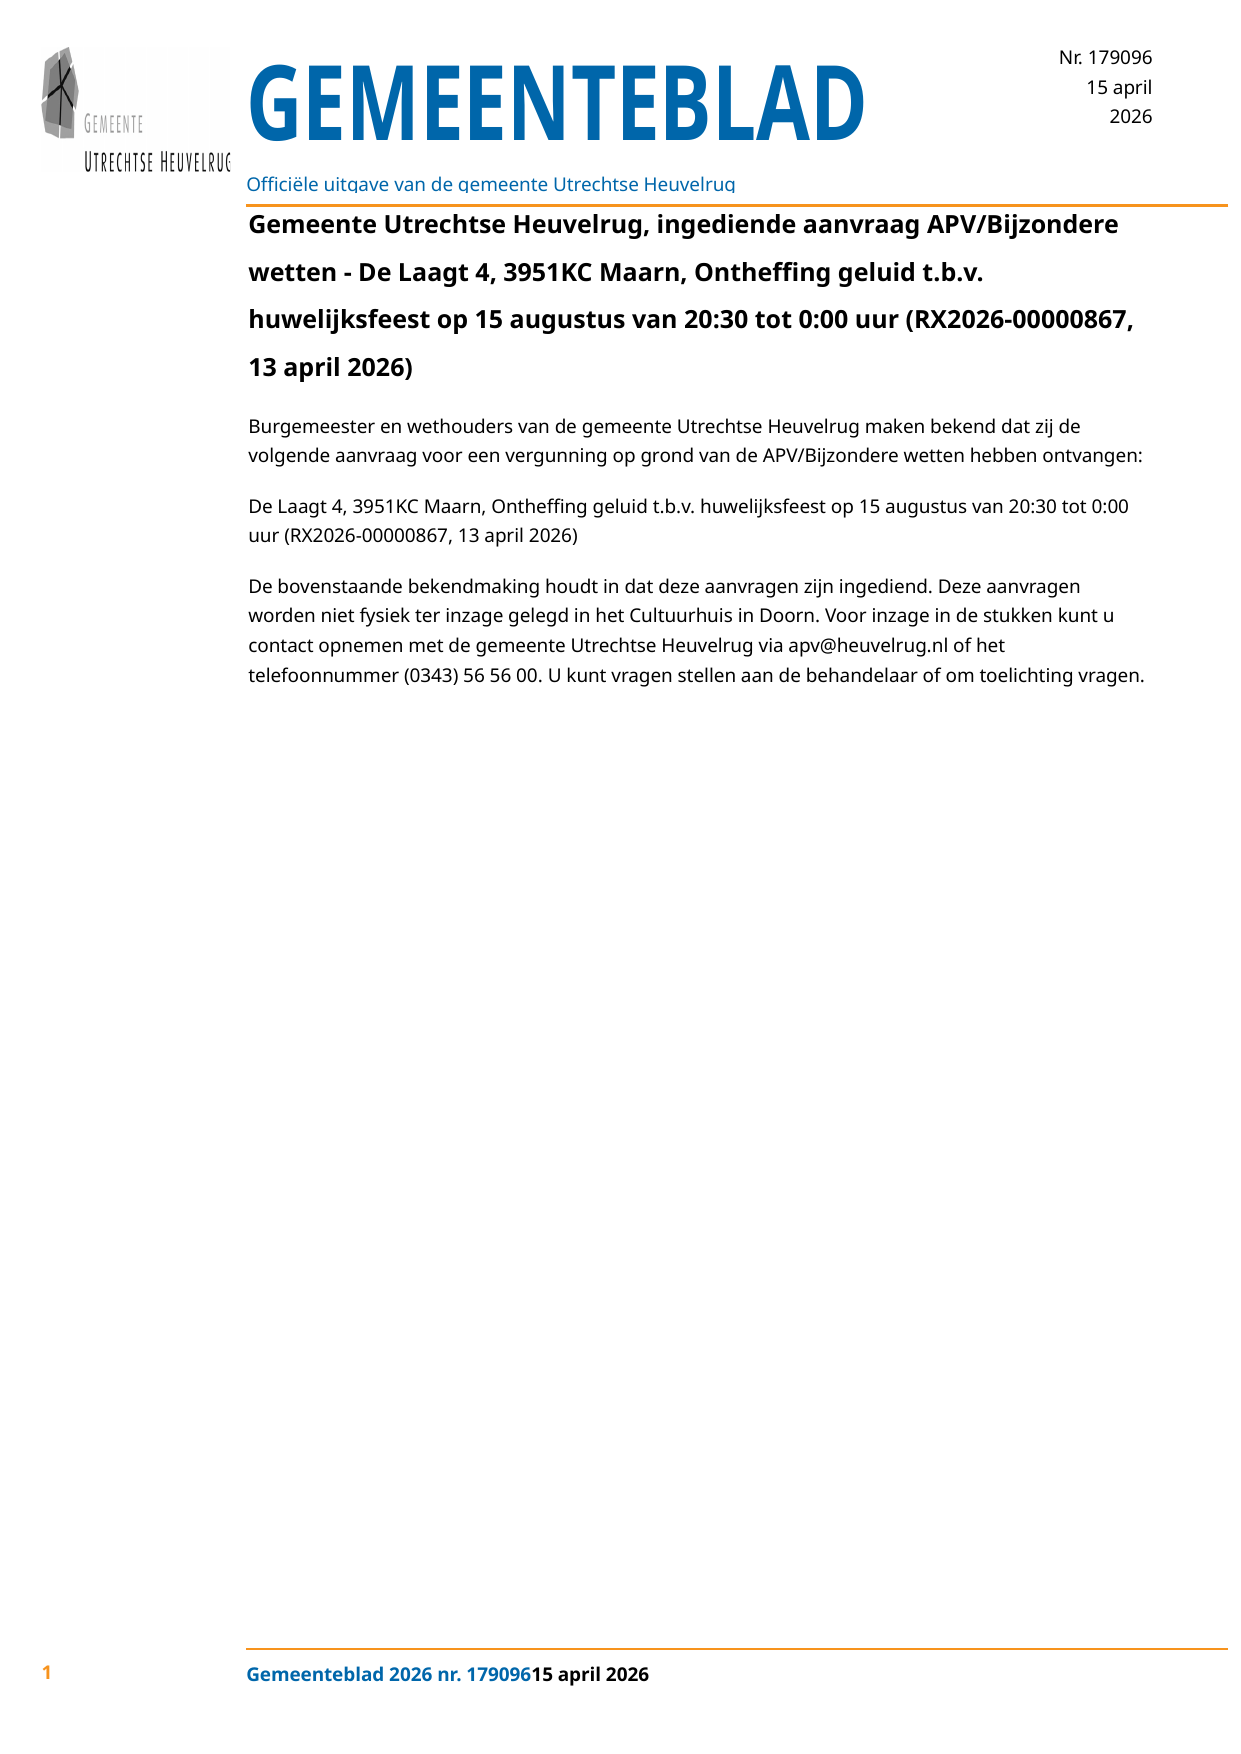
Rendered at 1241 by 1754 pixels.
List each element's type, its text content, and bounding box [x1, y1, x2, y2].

text Burgemeester en wethouders van de gemeente Utrechtse Heuvelrug maken bekend dat zij de volgende aanvraag voor een vergunning op grond van de APV/Bijzondere wetten hebben ontvangen: [248, 413, 1152, 468]
text Gemeente Utrechtse Heuvelrug, ingediende aanvraag APV/Bijzondere wetten - De Laagt 4, 3951KC Maarn, Ontheffing geluid t.b.v. huwelijksfeest op 15 augustus van 20:30 tot 0:00 uur (RX2026-00000867, 13 april 2026) [248, 207, 1152, 384]
picture [41, 47, 231, 172]
text De Laagt 4, 3951KC Maarn, Ontheffing geluid t.b.v. huwelijksfeest op 15 augustus van 20:30 tot 0:00 uur (RX2026-00000867, 13 april 2026) [248, 493, 1152, 548]
text De bovenstaande bekendmaking houdt in dat deze aanvragen zijn ingediend. Deze aanvragen worden niet fysiek ter inzage gelegd in het Cultuurhuis in Doorn. Voor inzage in de stukken kunt u contact opnemen met de gemeente Utrechtse Heuvelrug via apv@heuvelrug.nl of het telefoonnummer (0343) 56 56 00. U kunt vragen stellen aan de behandelaar of om toelichting vragen. [248, 573, 1152, 688]
